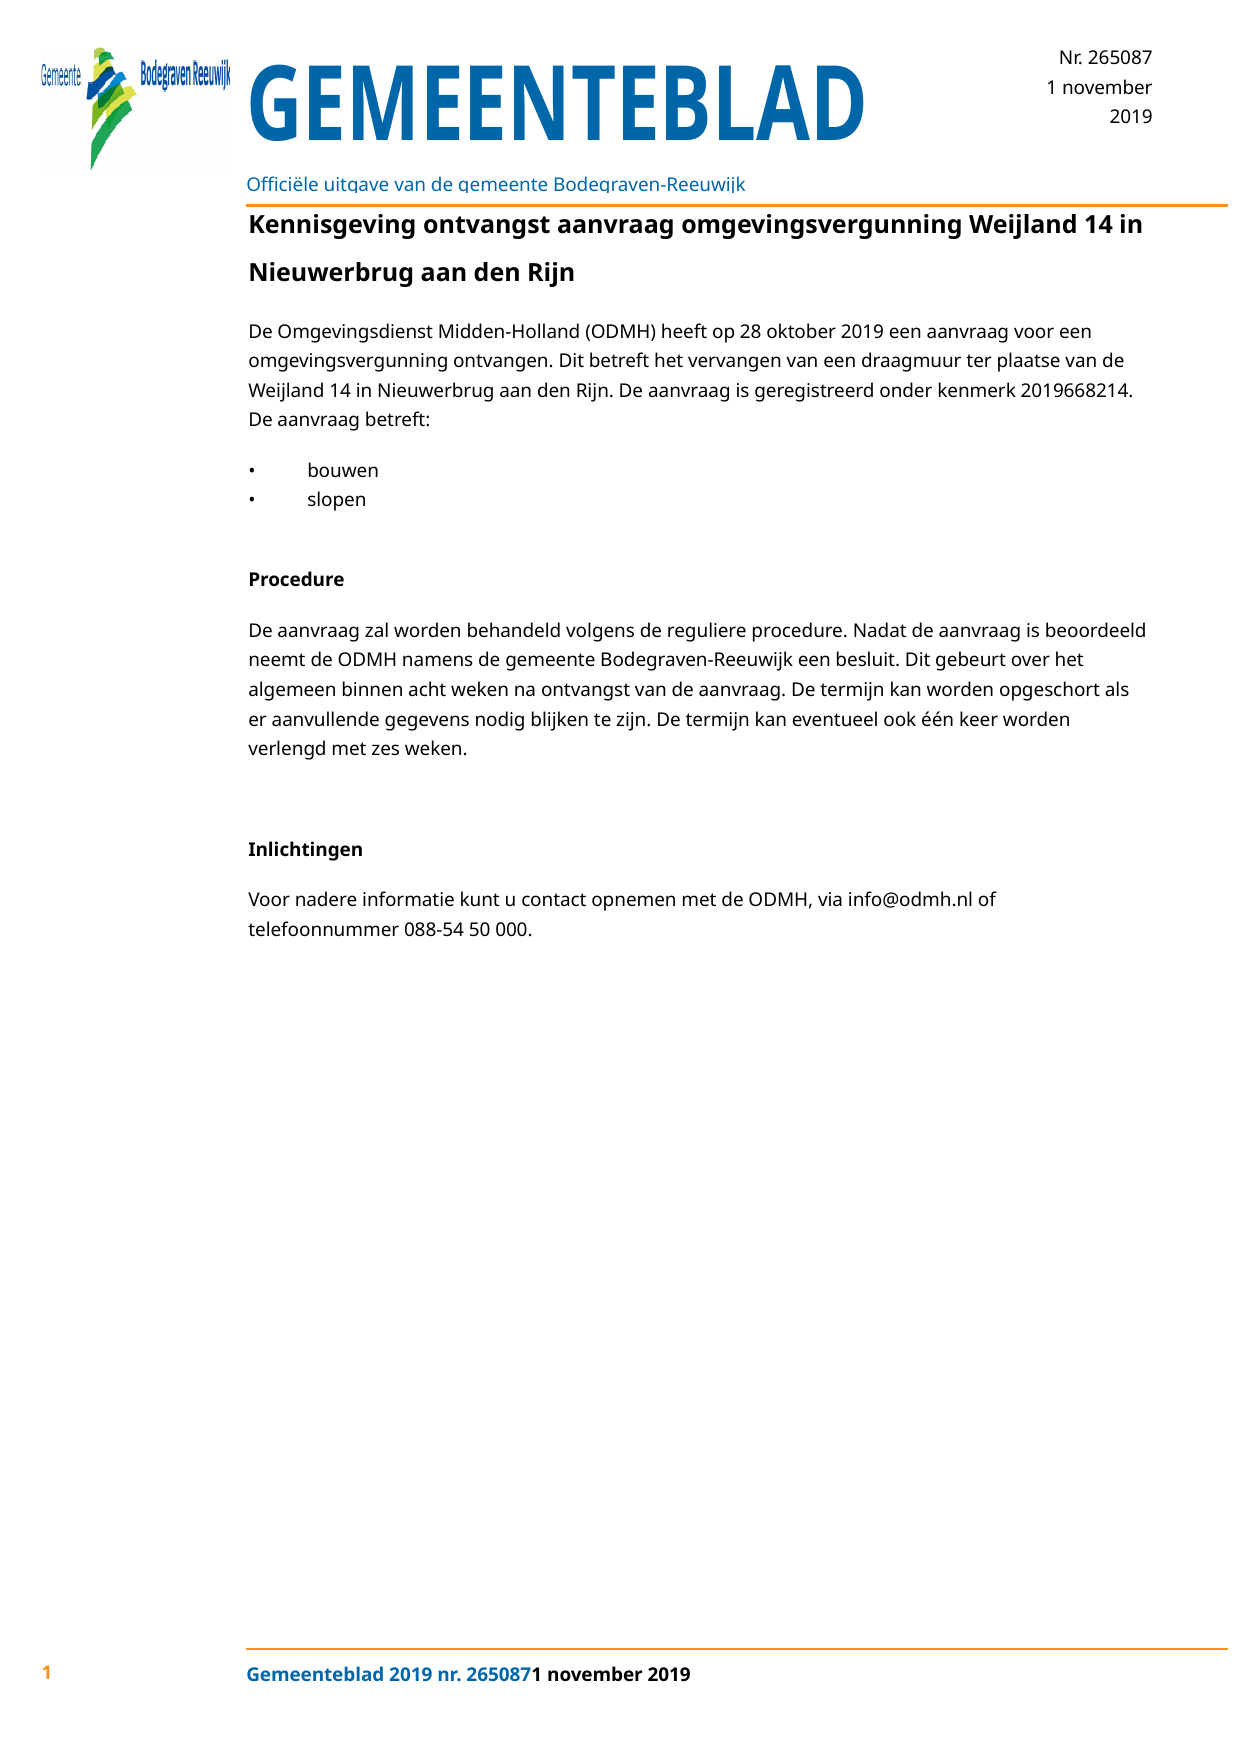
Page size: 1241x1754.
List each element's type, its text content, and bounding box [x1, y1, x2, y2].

text Voor nadere informatie kunt u contact opnemen met de ODMH, via info@odmh.nl of telefoonnummer 088-54 50 000. [248, 887, 1152, 942]
text De aanvraag zal worden behandeld volgens de reguliere procedure. Nadat de aanvraag is beoordeeld neemt de ODMH namens de gemeente Bodegraven-Reeuwijk een besluit. Dit gebeurt over het algemeen binnen acht weken na ontvangst van de aanvraag. De termijn kan worden opgeschort als er aanvullende gegevens nodig blijken te zijn. De termijn kan eventueel ook één keer worden verlengd met zes weken. [248, 617, 1152, 761]
list bouwen [248, 457, 1152, 483]
text Kennisgeving ontvangst aanvraag omgevingsvergunning Weijland 14 in Nieuwerbrug aan den Rijn [248, 207, 1152, 288]
text Inlichtingen [248, 836, 1152, 862]
text Procedure [248, 567, 1152, 592]
text De Omgevingsdienst Midden-Holland (ODMH) heeft op 28 oktober 2019 een aanvraag voor een omgevingsvergunning ontvangen. Dit betreft het vervangen van een draagmuur ter plaatse van de Weijland 14 in Nieuwerbrug aan den Rijn. De aanvraag is geregistreerd onder kenmerk 2019668214. De aanvraag betreft: [248, 318, 1152, 432]
list slopen [248, 487, 1152, 512]
picture [41, 47, 231, 172]
